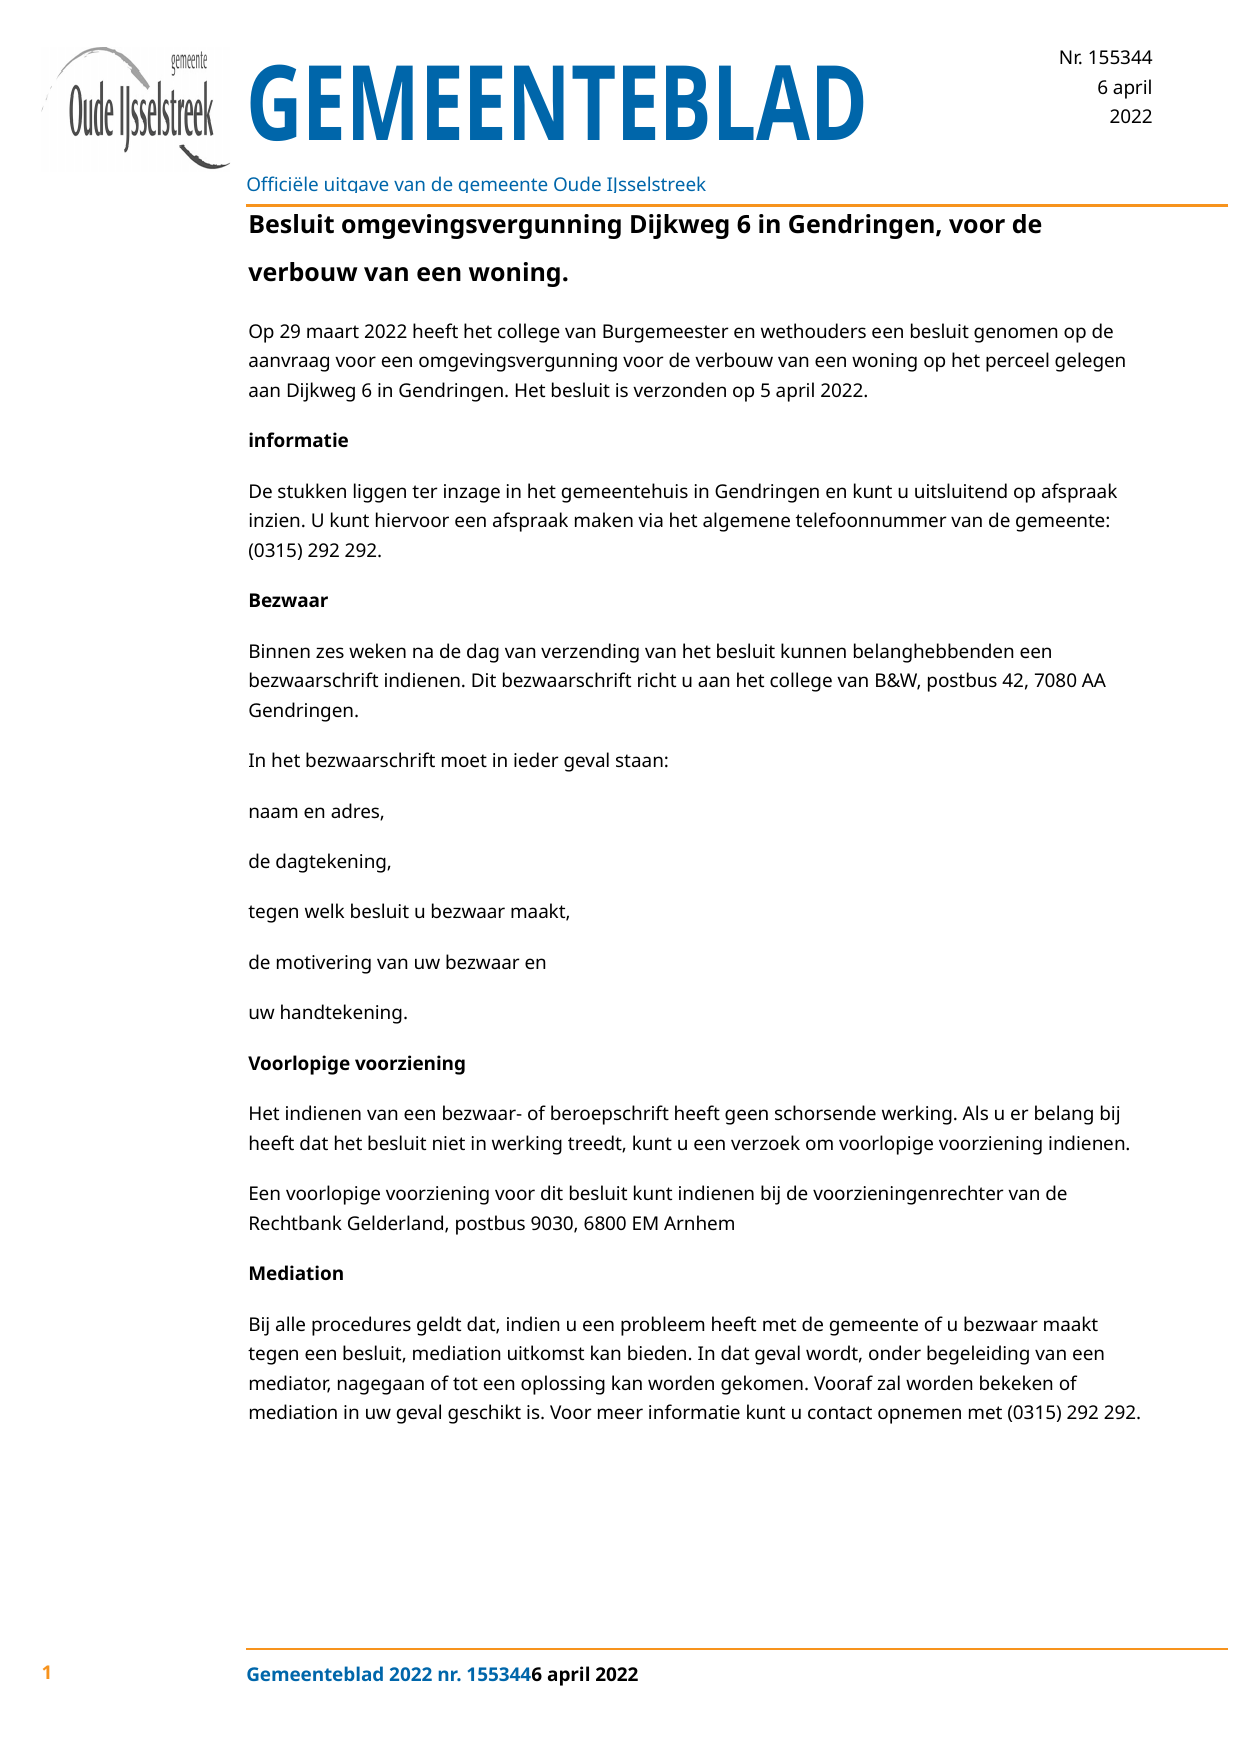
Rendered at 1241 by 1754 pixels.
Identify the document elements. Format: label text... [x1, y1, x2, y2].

text Besluit omgevingsvergunning Dijkweg 6 in Gendringen, voor de verbouw van een woning. [248, 207, 1152, 288]
text tegen welk besluit u bezwaar maakt, [248, 899, 1152, 924]
text de dagtekening, [248, 848, 1152, 874]
text Voorlopige voorziening [248, 1050, 1152, 1076]
text Binnen zes weken na de dag van verzending van het besluit kunnen belanghebbenden een bezwaarschrift indienen. Dit bezwaarschrift richt u aan het college van B&W, postbus 42, 7080 AA Gendringen. [248, 638, 1152, 723]
text Bezwaar [248, 587, 1152, 613]
text informatie [248, 427, 1152, 453]
text De stukken liggen ter inzage in het gemeentehuis in Gendringen en kunt u uitsluitend op afspraak inzien. U kunt hiervoor een afspraak maken via het algemene telefoonnummer van de gemeente: (0315) 292 292. [248, 478, 1152, 563]
text Mediation [248, 1260, 1152, 1286]
text de motivering van uw bezwaar en [248, 949, 1152, 975]
text Bij alle procedures geldt dat, indien u een probleem heeft met de gemeente of u bezwaar maakt tegen een besluit, mediation uitkomst kan bieden. In dat geval wordt, onder begeleiding van een mediator, nagegaan of tot een oplossing kan worden gekomen. Vooraf zal worden bekeken of mediation in uw geval geschikt is. Voor meer informatie kunt u contact opnemen met (0315) 292 292. [248, 1311, 1152, 1425]
picture [41, 47, 231, 172]
text Een voorlopige voorziening voor dit besluit kunt indienen bij de voorzieningenrechter van de Rechtbank Gelderland, postbus 9030, 6800 EM Arnhem [248, 1180, 1152, 1236]
text In het bezwaarschrift moet in ieder geval staan: [248, 747, 1152, 773]
text naam en adres, [248, 798, 1152, 824]
text Het indienen van een bezwaar- of beroepschrift heeft geen schorsende werking. Als u er belang bij heeft dat het besluit niet in werking treedt, kunt u een verzoek om voorlopige voorziening indienen. [248, 1100, 1152, 1156]
text Op 29 maart 2022 heeft het college van Burgemeester en wethouders een besluit genomen op de aanvraag voor een omgevingsvergunning voor de verbouw van een woning op het perceel gelegen aan Dijkweg 6 in Gendringen. Het besluit is verzonden op 5 april 2022. [248, 318, 1152, 403]
text uw handtekening. [248, 999, 1152, 1025]
